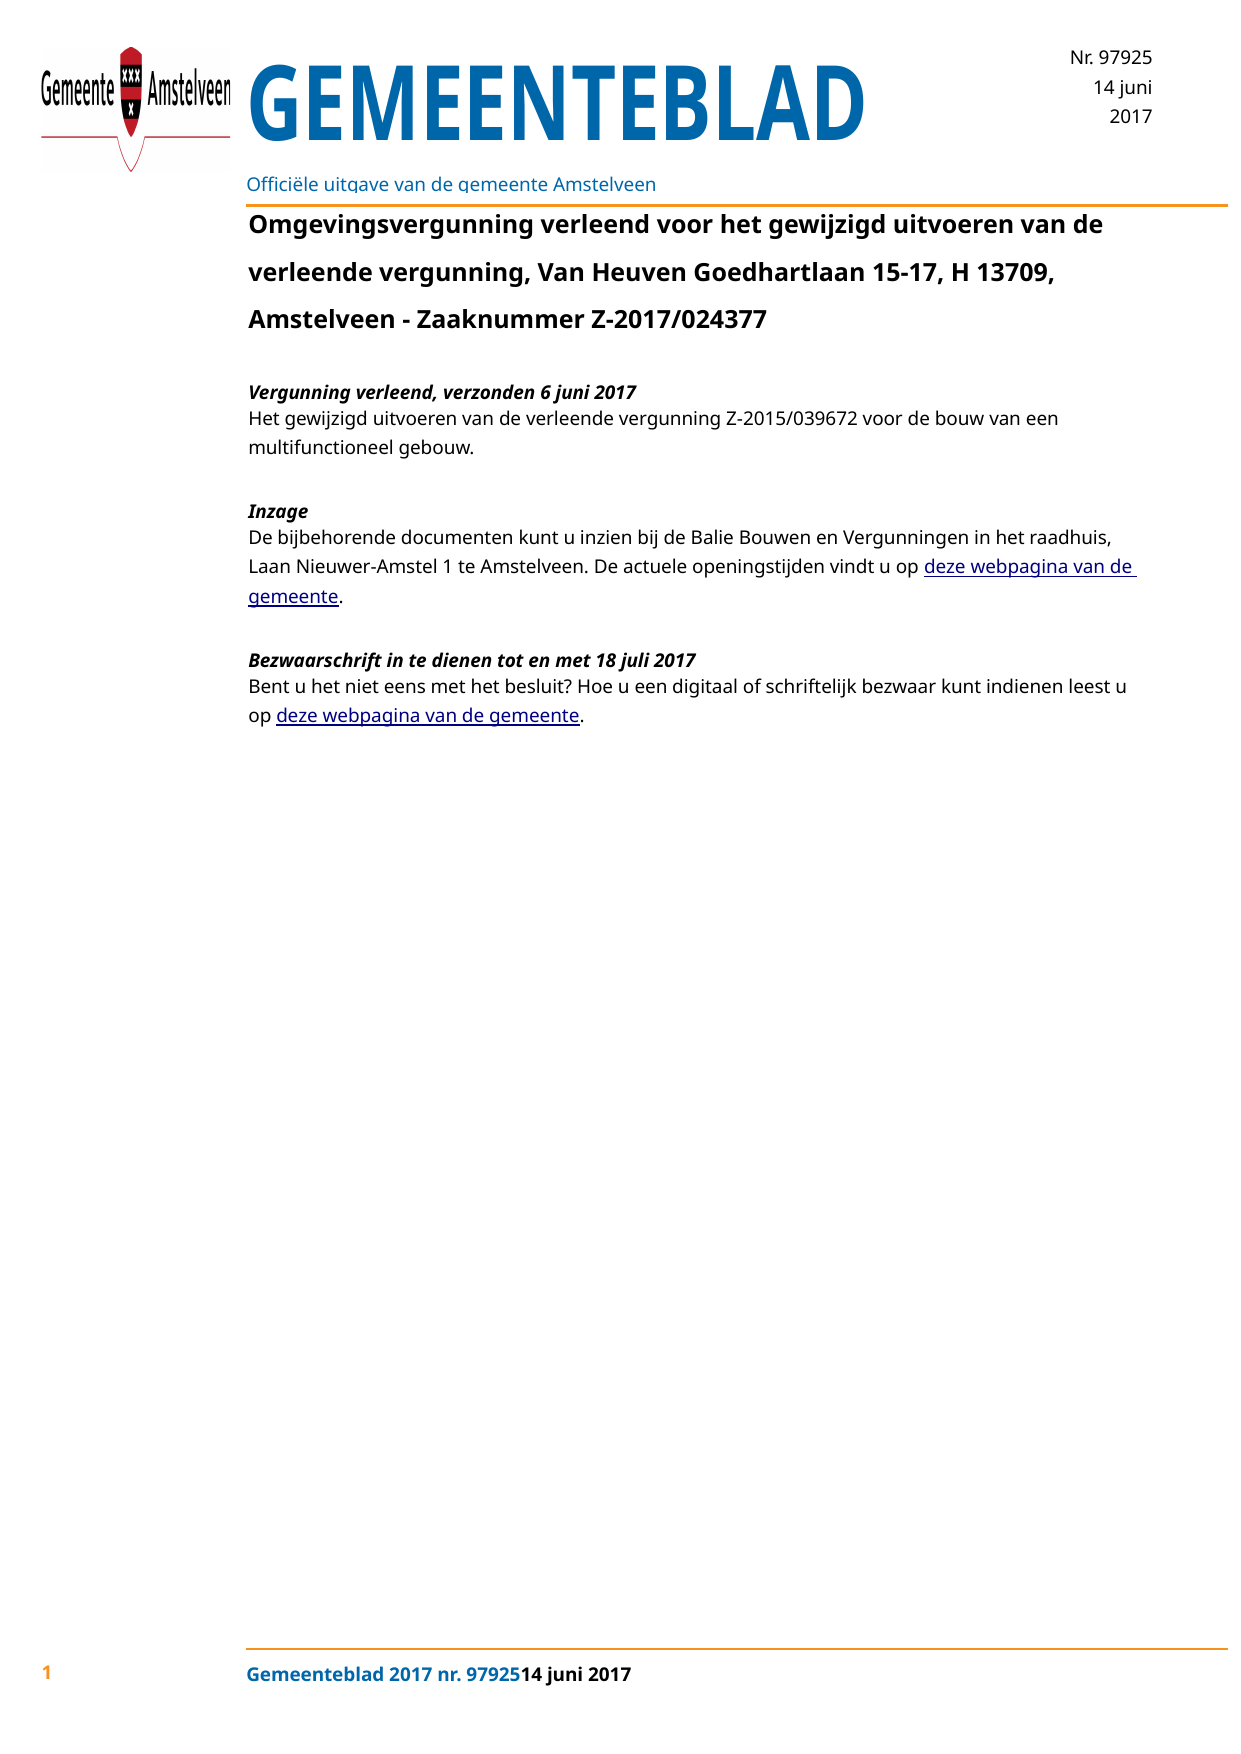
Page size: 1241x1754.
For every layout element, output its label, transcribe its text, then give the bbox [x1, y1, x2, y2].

picture [41, 47, 231, 172]
text Het gewijzigd uitvoeren van de verleende vergunning Z-2015/039672 voor de bouw van een multifunctioneel gebouw. [248, 405, 1152, 460]
text Vergunning verleend, verzonden 6 juni 2017 [248, 379, 1152, 405]
text Bent u het niet eens met het besluit? Hoe u een digitaal of schriftelijk bezwaar kunt indienen leest u op deze webpagina van de gemeente. [248, 673, 1152, 728]
text Bezwaarschrift in te dienen tot en met 18 juli 2017 [248, 647, 1152, 673]
text De bijbehorende documenten kunt u inzien bij de Balie Bouwen en Vergunningen in het raadhuis, Laan Nieuwer-Amstel 1 te Amstelveen. De actuele openingstijden vindt u op deze webpagina van de gemeente. [248, 524, 1152, 609]
text Omgevingsvergunning verleend voor het gewijzigd uitvoeren van de verleende vergunning, Van Heuven Goedhartlaan 15-17, H 13709, Amstelveen - Zaaknummer Z-2017/024377 [248, 207, 1152, 336]
text Inzage [248, 498, 1152, 524]
